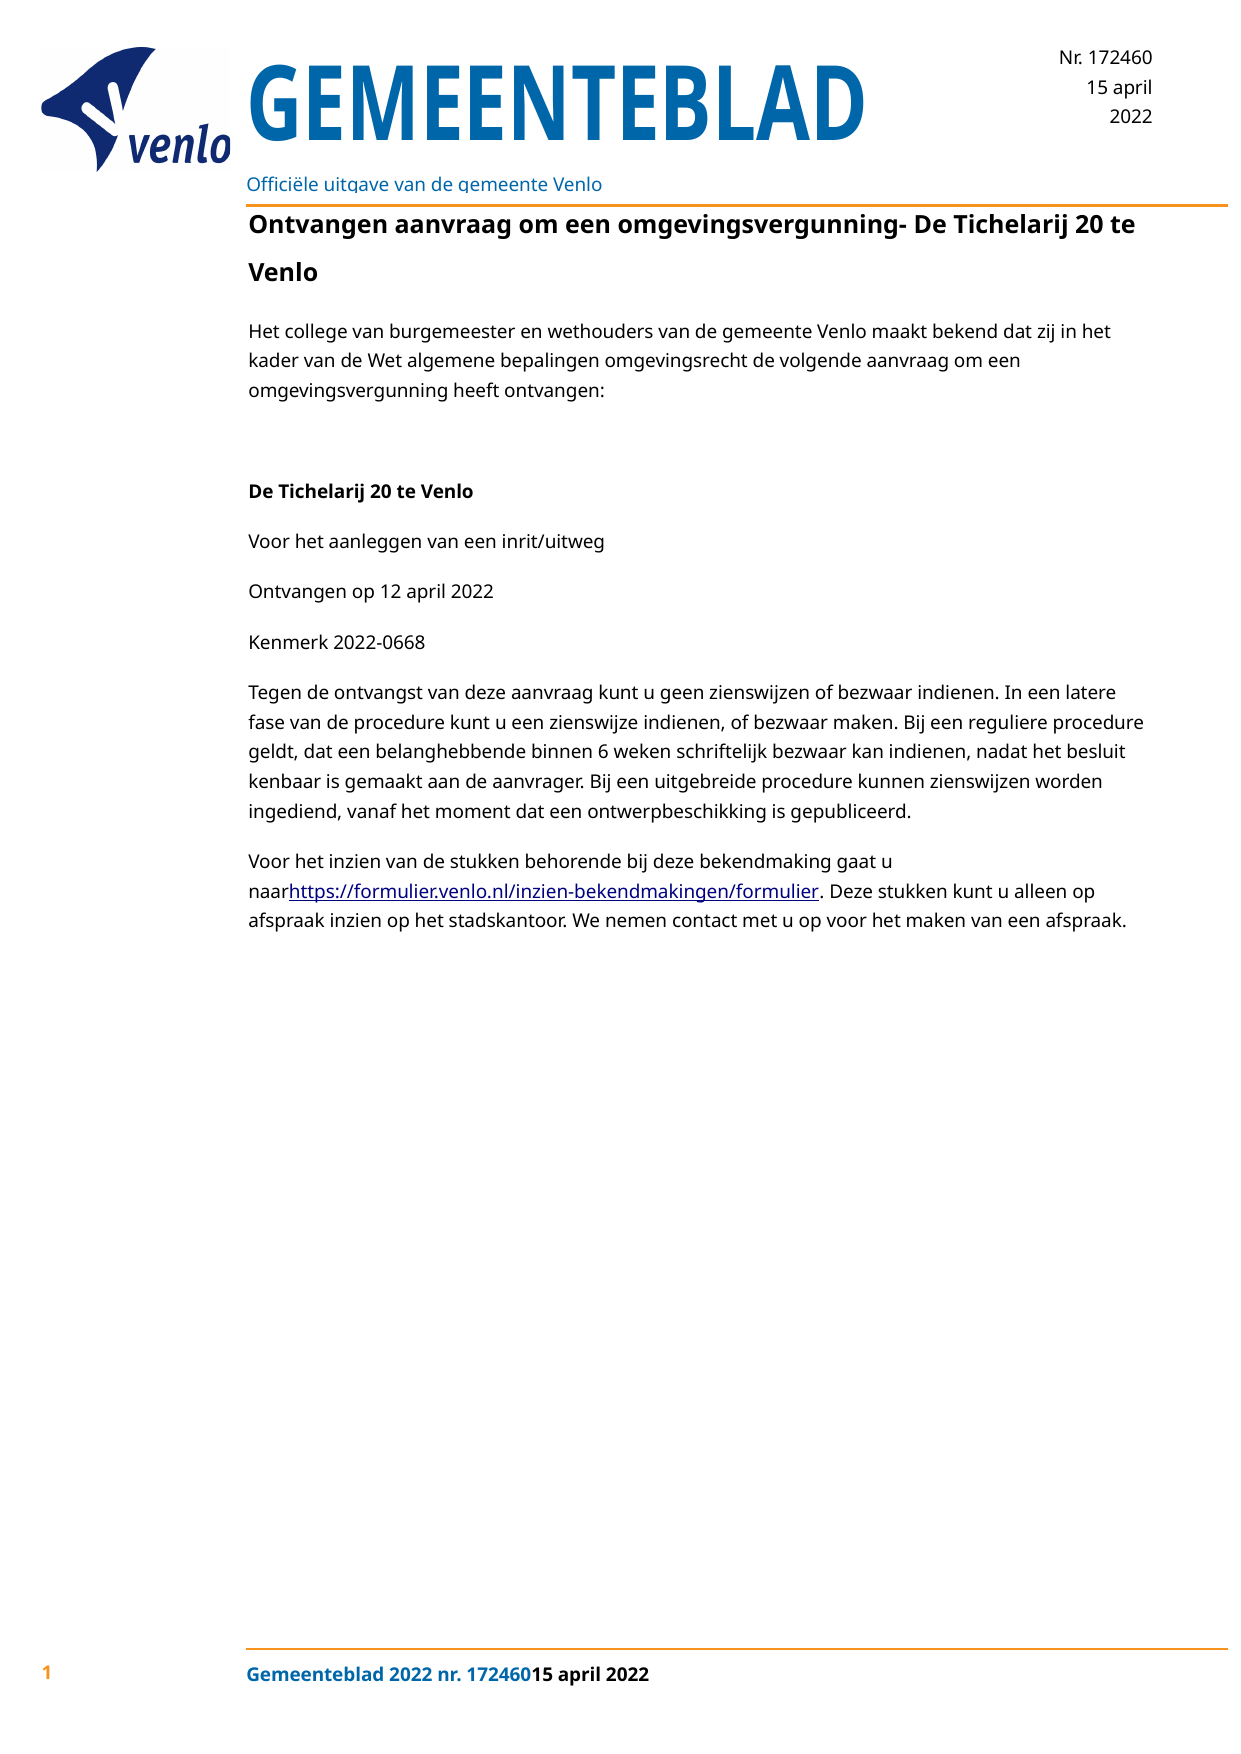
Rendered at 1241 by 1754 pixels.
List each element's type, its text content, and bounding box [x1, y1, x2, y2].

text Voor het inzien van de stukken behorende bij deze bekendmaking gaat u naarhttps://formulier.venlo.nl/inzien-bekendmakingen/formulier. Deze stukken kunt u alleen op afspraak inzien op het stadskantoor. We nemen contact met u op voor het maken van een afspraak. [248, 848, 1152, 933]
text Ontvangen op 12 april 2022 [248, 579, 1152, 604]
picture [41, 47, 231, 172]
text Voor het aanleggen van een inrit/uitweg [248, 528, 1152, 554]
text Kenmerk 2022-0668 [248, 629, 1152, 655]
text De Tichelarij 20 te Venlo [248, 478, 1152, 504]
text Het college van burgemeester en wethouders van de gemeente Venlo maakt bekend dat zij in het kader van de Wet algemene bepalingen omgevingsrecht de volgende aanvraag om een omgevingsvergunning heeft ontvangen: [248, 318, 1152, 403]
text Tegen de ontvangst van deze aanvraag kunt u geen zienswijzen of bezwaar indienen. In een latere fase van de procedure kunt u een zienswijze indienen, of bezwaar maken. Bij een reguliere procedure geldt, dat een belanghebbende binnen 6 weken schriftelijk bezwaar kan indienen, nadat het besluit kenbaar is gemaakt aan de aanvrager. Bij een uitgebreide procedure kunnen zienswijzen worden ingediend, vanaf het moment dat een ontwerpbeschikking is gepubliceerd. [248, 679, 1152, 824]
text Ontvangen aanvraag om een omgevingsvergunning- De Tichelarij 20 te Venlo [248, 207, 1152, 288]
